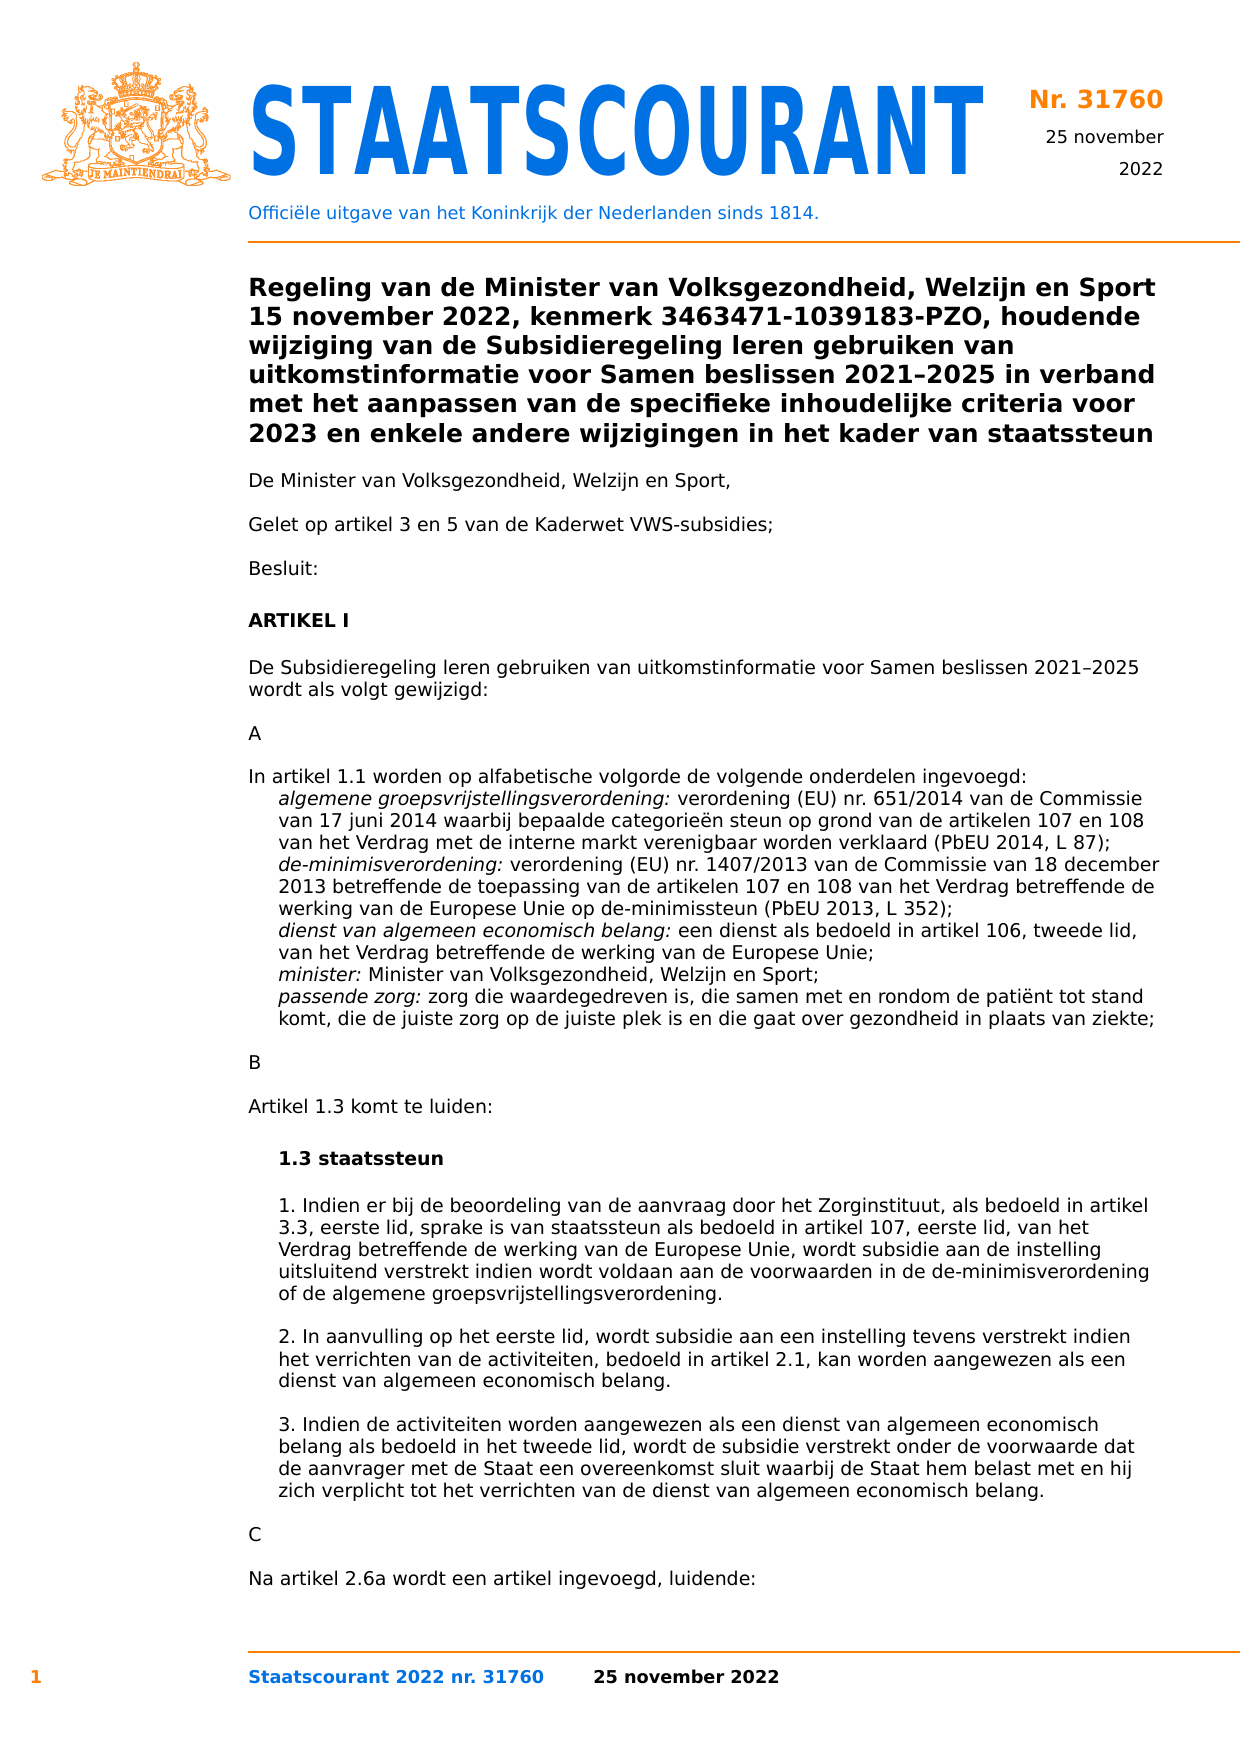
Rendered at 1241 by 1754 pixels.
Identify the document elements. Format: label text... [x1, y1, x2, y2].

text Gelet op artikel 3 en 5 van de Kaderwet VWS-subsidies; [248, 514, 1163, 536]
text de-minimisverordening: verordening (EU) nr. 1407/2013 van de Commissie van 18 december 2013 betreffende de toepassing van de artikelen 107 en 108 van het Verdrag betreffende de werking van de Europese Unie op de-minimissteun (PbEU 2013, L 352); [278, 854, 1163, 920]
table_cell 2022 [998, 153, 1240, 203]
subtitle 1.3 staatssteun [278, 1148, 1163, 1170]
text 1. Indien er bij de beoordeling van de aanvraag door het Zorginstituut, als bedoeld in artikel 3.3, eerste lid, sprake is van staatssteun als bedoeld in artikel 107, eerste lid, van het Verdrag betreffende de werking van de Europese Unie, wordt subsidie aan de instelling uitsluitend verstrekt indien wordt voldaan aan de voorwaarden in de de-minimisverordening of de algemene groepsvrijstellingsverordening. [278, 1195, 1163, 1304]
text Artikel 1.3 komt te luiden: [248, 1096, 1163, 1118]
table_header [25, 62, 248, 241]
subtitle ARTIKEL I [248, 609, 1163, 632]
text Besluit: [248, 558, 1163, 579]
text algemene groepsvrijstellingsverordening: verordening (EU) nr. 651/2014 van de Commissie van 17 juni 2014 waarbij bepaalde categorieën steun op grond van de artikelen 107 en 108 van het Verdrag met de interne markt verenigbaar worden verklaard (PbEU 2014, L 87); [278, 788, 1163, 854]
table_header Nr. 31760 [998, 62, 1240, 121]
text Na artikel 2.6a wordt een artikel ingevoegd, luidende: [248, 1568, 1163, 1590]
table_cell 25 november [998, 121, 1240, 153]
text De Minister van Volksgezondheid, Welzijn en Sport, [248, 470, 1163, 492]
text 2. In aanvulling op het eerste lid, wordt subsidie aan een instelling tevens verstrekt indien het verrichten van de activiteiten, bedoeld in artikel 2.1, kan worden aangewezen als een dienst van algemeen economisch belang. [278, 1326, 1163, 1392]
text C [248, 1524, 1163, 1546]
text B [248, 1052, 1163, 1074]
text De Subsidieregeling leren gebruiken van uitkomstinformatie voor Samen beslissen 2021–2025 wordt als volgt gewijzigd: [248, 657, 1163, 701]
text dienst van algemeen economisch belang: een dienst als bedoeld in artikel 106, tweede lid, van het Verdrag betreffende de werking van de Europese Unie; [278, 920, 1163, 964]
text 3. Indien de activiteiten worden aangewezen als een dienst van algemeen economisch belang als bedoeld in het tweede lid, wordt de subsidie verstrekt onder de voorwaarde dat de aanvrager met de Staat een overeenkomst sluit waarbij de Staat hem belast met en hij zich verplicht tot het verrichten van de dienst van algemeen economisch belang. [278, 1414, 1163, 1502]
text passende zorg: zorg die waardegedreven is, die samen met en rondom de patiënt tot stand komt, die de juiste zorg op de juiste plek is en die gaat over gezondheid in plaats van ziekte; [278, 986, 1163, 1030]
text minister: Minister van Volksgezondheid, Welzijn en Sport; [278, 964, 1163, 986]
text A [248, 722, 1163, 744]
subtitle Regeling van de Minister van Volksgezondheid, Welzijn en Sport 15 november 2022, kenmerk 3463471-1039183-PZO, houdende wijziging van de Subsidieregeling leren gebruiken van uitkomstinformatie voor Samen beslissen 2021–2025 in verband met het aanpassen van de specifieke inhoudelijke criteria voor 2023 en enkele andere wijzigingen in het kader van staatssteun [248, 273, 1163, 448]
text In artikel 1.1 worden op alfabetische volgorde de volgende onderdelen ingevoegd: [248, 766, 1163, 788]
table_header STAATSCOURANT [248, 62, 998, 203]
picture [41, 62, 231, 186]
table_cell Officiële uitgave van het Koninkrijk der Nederlanden sinds 1814. [248, 203, 1240, 241]
